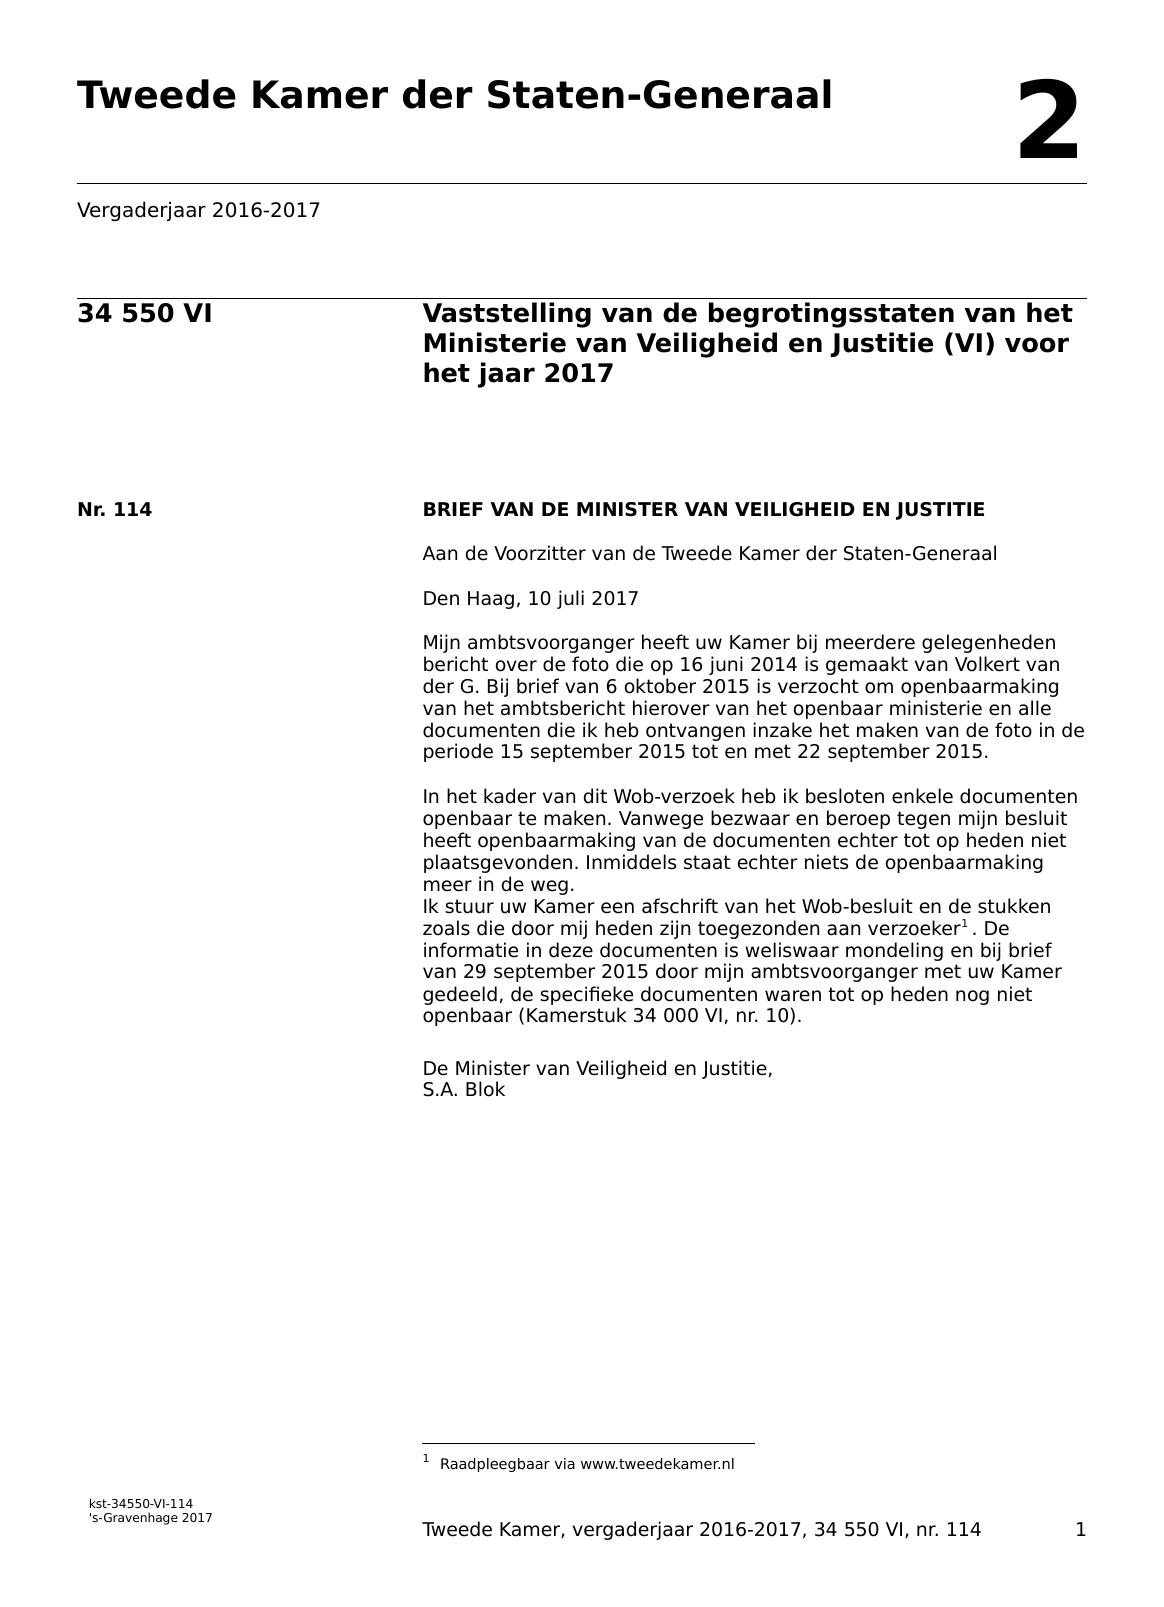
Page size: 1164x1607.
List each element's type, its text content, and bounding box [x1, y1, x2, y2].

text Aan de Voorzitter van de Tweede Kamer der Staten-Generaal [422, 543, 1087, 565]
subtitle 34 550 VI Vaststelling van de begrotingsstaten van het Ministerie van Veiligheid en Justitie (VI) voor het jaar 2017 [77, 299, 1087, 388]
text In het kader van dit Wob-verzoek heb ik besloten enkele documenten openbaar te maken. Vanwege bezwaar en beroep tegen mijn besluit heeft openbaarmaking van de documenten echter tot op heden niet plaatsgevonden. Inmiddels staat echter niets de openbaarmaking meer in de weg. [422, 786, 1087, 896]
text De Minister van Veiligheid en Justitie, S.A. Blok [422, 1057, 1087, 1101]
text Den Haag, 10 juli 2017 [422, 587, 1087, 609]
text Ik stuur uw Kamer een afschrift van het Wob-besluit en de stukken zoals die door mij heden zijn toegezonden aan verzoeker. De informatie in deze documenten is weliswaar mondeling en bij brief van 29 september 2015 door mijn ambtsvoorganger met uw Kamer gedeeld, de specifieke documenten waren tot op heden nog niet openbaar (Kamerstuk 34 000 VI, nr. 10). [422, 896, 1087, 1027]
text 's-Gravenhage 2017 [88, 1511, 323, 1525]
text kst-34550-VI-114 [88, 1497, 323, 1511]
table_cell Vergaderjaar 2016-2017 [77, 184, 1087, 298]
subtitle Nr. 114 BRIEF VAN DE MINISTER VAN VEILIGHEID EN JUSTITIE [77, 499, 1087, 521]
text Mijn ambtsvoorganger heeft uw Kamer bij meerdere gelegenheden bericht over de foto die op 16 juni 2014 is gemaakt van Volkert van der G. Bij brief van 6 oktober 2015 is verzocht om openbaarmaking van het ambtsbericht hierover van het openbaar ministerie en alle documenten die ik heb ontvangen inzake het maken van de foto in de periode 15 september 2015 tot en met 22 september 2015. [422, 632, 1087, 763]
text Raadpleegbaar via www.tweedekamer.nl [422, 1452, 1087, 1474]
table_header 2 [886, 59, 1087, 183]
table_header Tweede Kamer der Staten-Generaal [77, 59, 886, 183]
